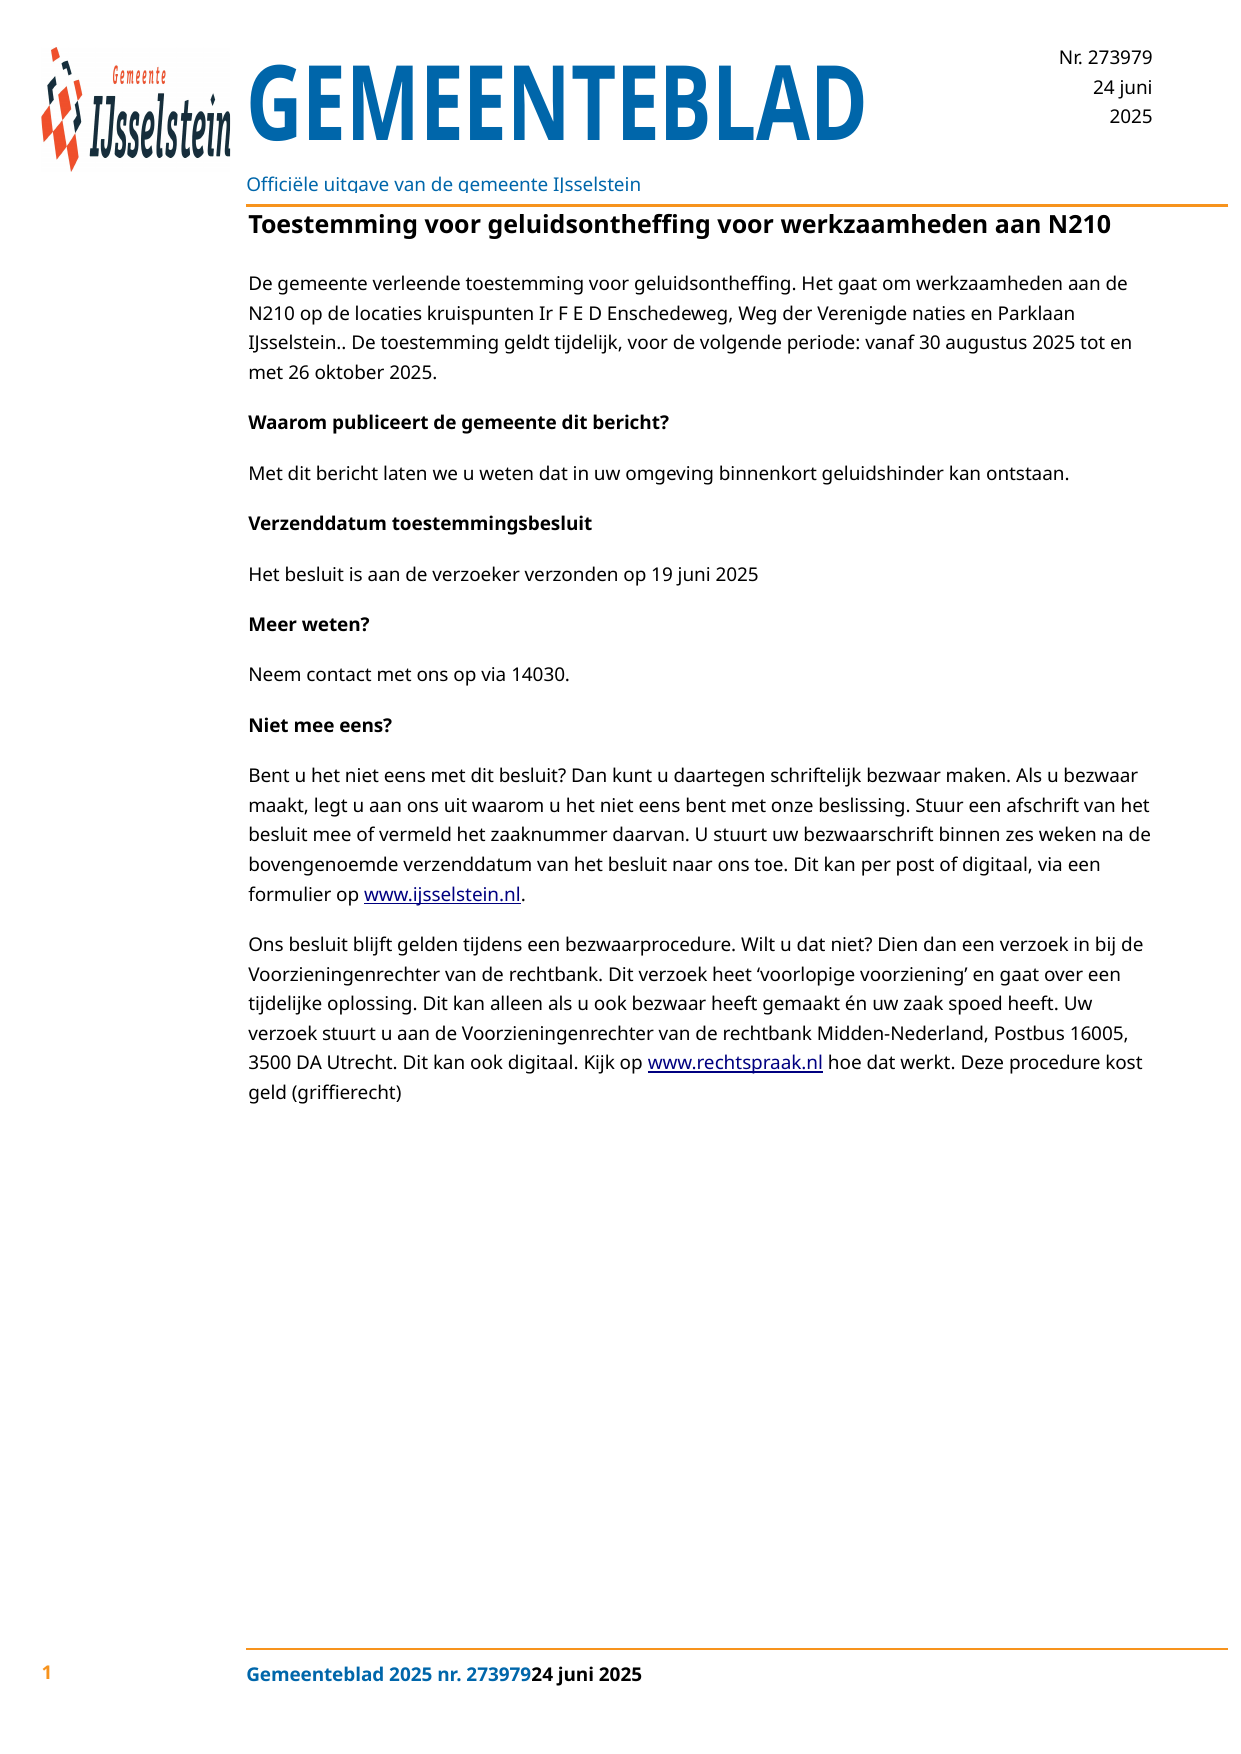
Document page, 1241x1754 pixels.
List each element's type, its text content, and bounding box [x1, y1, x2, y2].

text Verzenddatum toestemmingsbesluit [248, 510, 1152, 536]
text De gemeente verleende toestemming voor geluidsontheffing. Het gaat om werkzaamheden aan de N210 op de locaties kruispunten Ir F E D Enschedeweg, Weg der Verenigde naties en Parklaan IJsselstein.. De toestemming geldt tijdelijk, voor de volgende periode: vanaf 30 augustus 2025 tot en met 26 oktober 2025. [248, 270, 1152, 385]
text Met dit bericht laten we u weten dat in uw omgeving binnenkort geluidshinder kan ontstaan. [248, 460, 1152, 486]
text Waarom publiceert de gemeente dit bericht? [248, 409, 1152, 435]
text Meer weten? [248, 611, 1152, 637]
text Ons besluit blijft gelden tijdens een bezwaarprocedure. Wilt u dat niet? Dien dan een verzoek in bij de Voorzieningenrechter van de rechtbank. Dit verzoek heet ‘voorlopige voorziening’ en gaat over een tijdelijke oplossing. Dit kan alleen als u ook bezwaar heeft gemaakt én uw zaak spoed heeft. Uw verzoek stuurt u aan de Voorzieningenrechter van de rechtbank Midden-Nederland, Postbus 16005, 3500 DA Utrecht. Dit kan ook digitaal. Kijk op www.rechtspraak.nl hoe dat werkt. Deze procedure kost geld (griffierecht) [248, 931, 1152, 1105]
text Het besluit is aan de verzoeker verzonden op 19 juni 2025 [248, 561, 1152, 586]
text Bent u het niet eens met dit besluit? Dan kunt u daartegen schriftelijk bezwaar maken. Als u bezwaar maakt, legt u aan ons uit waarom u het niet eens bent met onze beslissing. Stuur een afschrift van het besluit mee of vermeld het zaaknummer daarvan. U stuurt uw bezwaarschrift binnen zes weken na de bovengenoemde verzenddatum van het besluit naar ons toe. Dit kan per post of digitaal, via een formulier op www.ijsselstein.nl. [248, 762, 1152, 906]
text Neem contact met ons op via 14030. [248, 662, 1152, 687]
text Niet mee eens? [248, 712, 1152, 738]
text Toestemming voor geluidsontheffing voor werkzaamheden aan N210 [248, 207, 1152, 241]
picture [41, 47, 231, 172]
